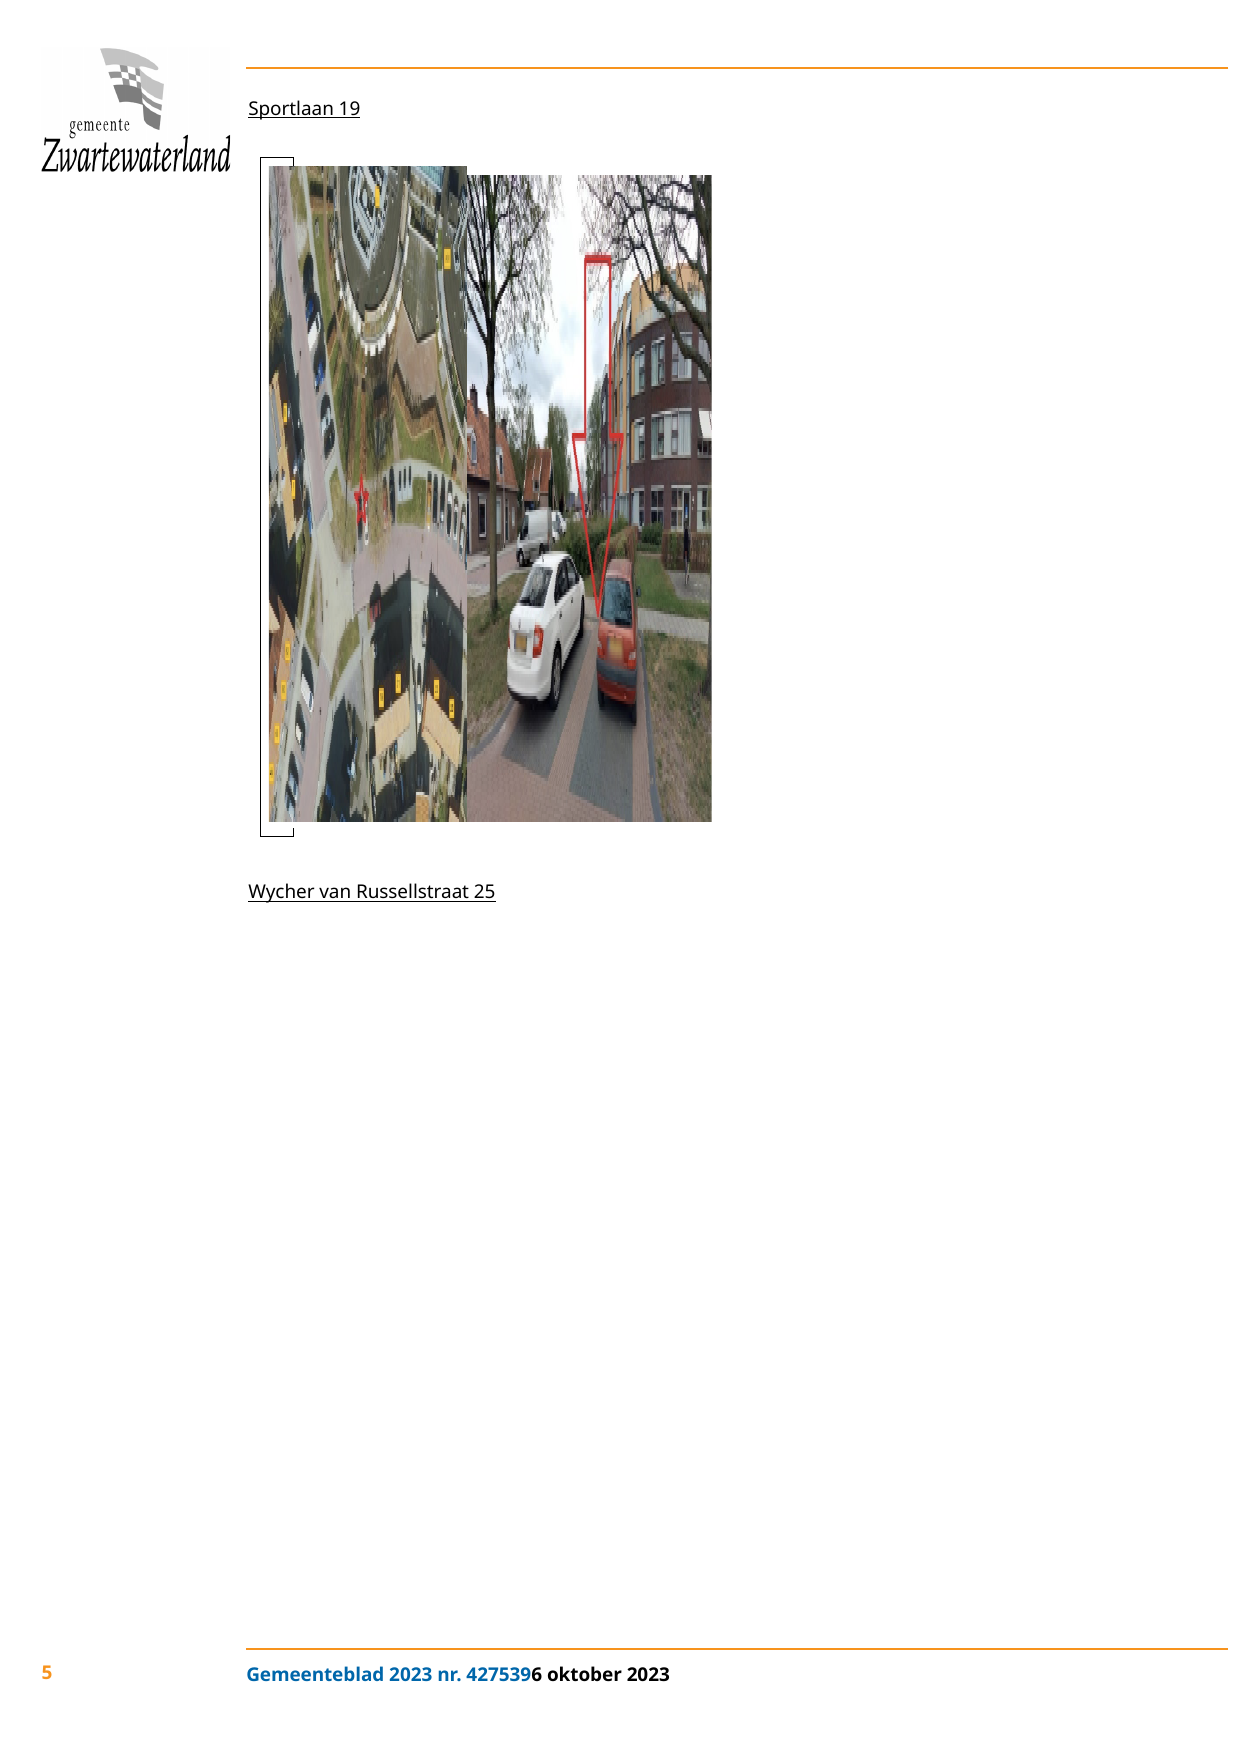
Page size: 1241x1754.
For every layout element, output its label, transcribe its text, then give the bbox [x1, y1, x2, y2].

text Sportlaan 19 [248, 95, 1152, 121]
picture [41, 47, 231, 172]
text Wycher van Russellstraat 25 [248, 879, 1152, 904]
picture [268, 166, 712, 828]
